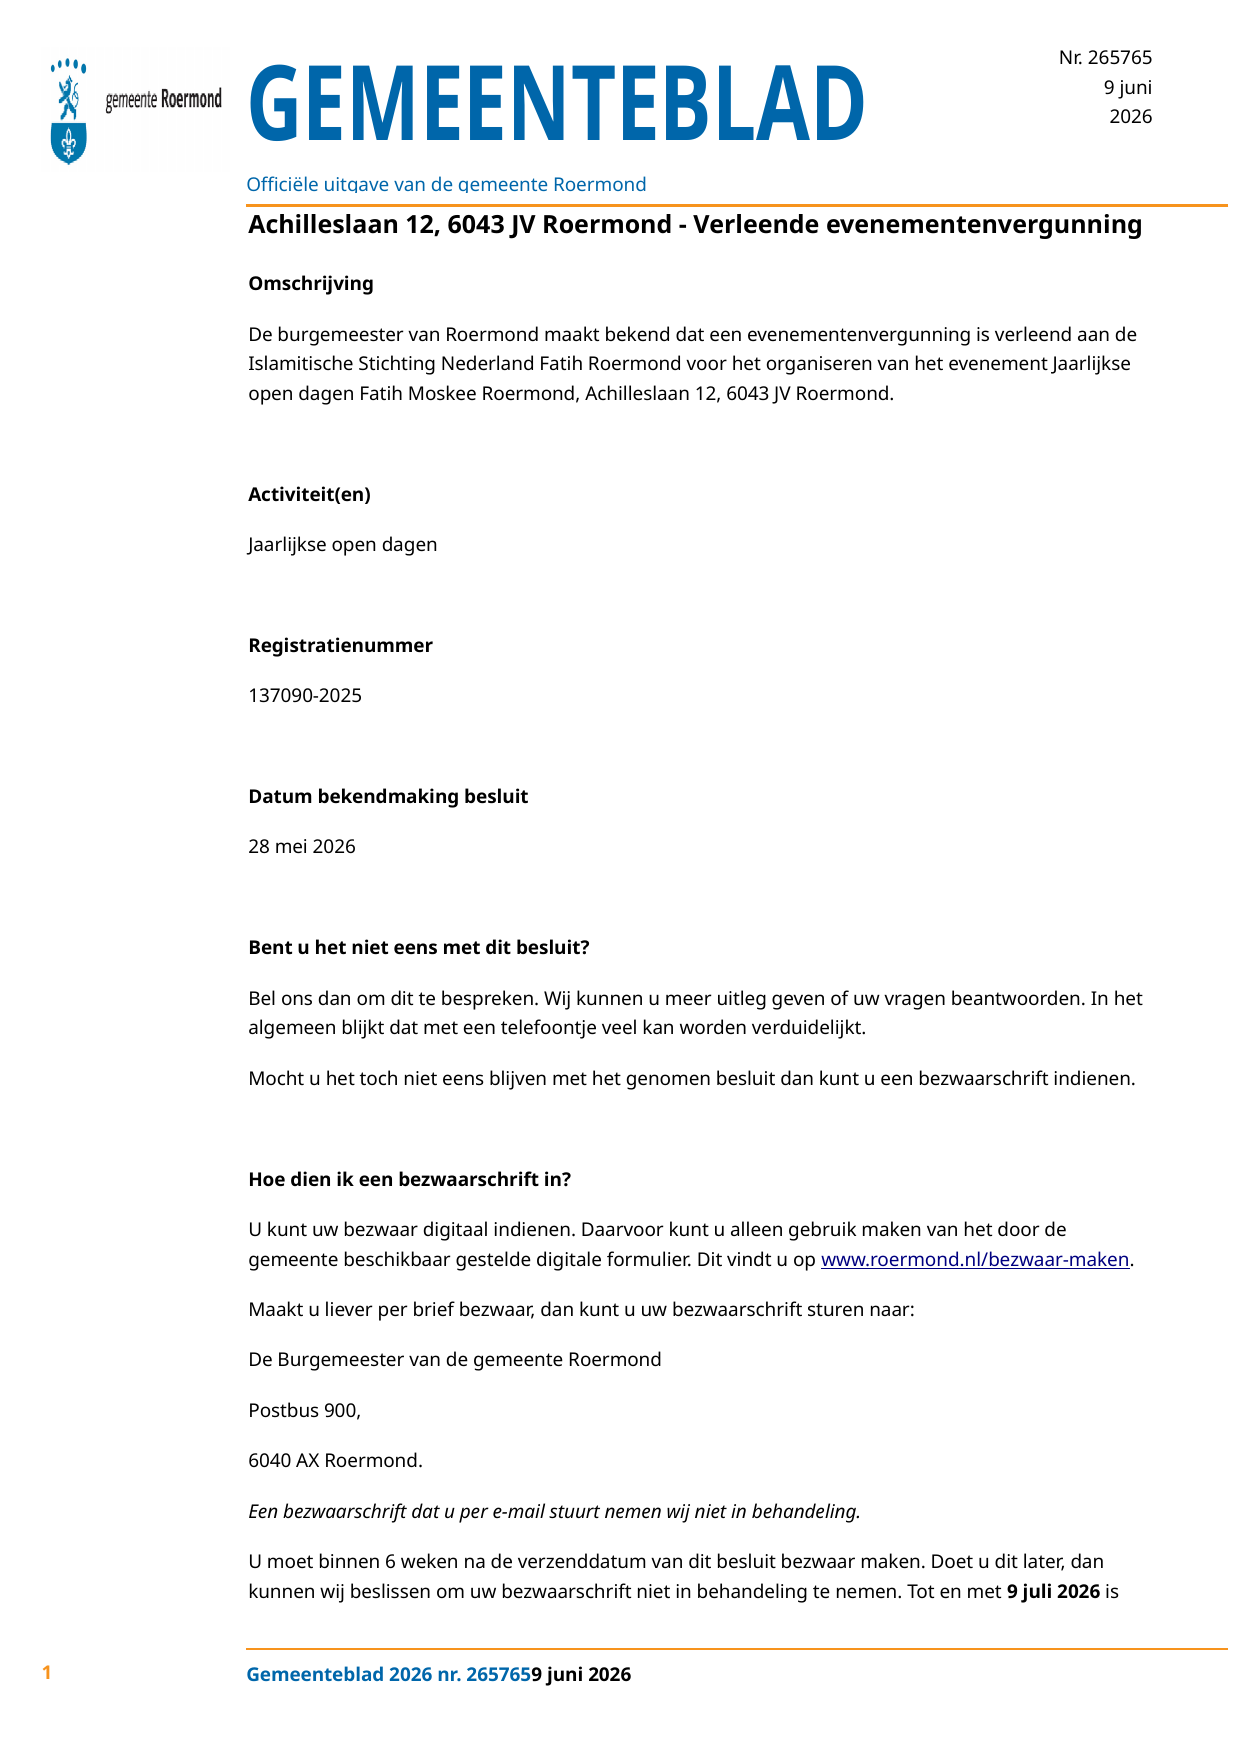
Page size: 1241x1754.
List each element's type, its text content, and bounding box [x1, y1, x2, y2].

text Omschrijving [248, 270, 1152, 296]
text Registratienummer [248, 632, 1152, 658]
text Hoe dien ik een bezwaarschrift in? [248, 1166, 1152, 1191]
text U moet binnen 6 weken na de verzenddatum van dit besluit bezwaar maken. Doet u dit later, dan kunnen wij beslissen om uw bezwaarschrift niet in behandeling te nemen. Tot en met 9 juli 2026 is [248, 1548, 1152, 1603]
text 137090-2025 [248, 682, 1152, 708]
text Postbus 900, [248, 1397, 1152, 1423]
text De Burgemeester van de gemeente Roermond [248, 1347, 1152, 1372]
text Datum bekendmaking besluit [248, 783, 1152, 809]
text U kunt uw bezwaar digitaal indienen. Daarvoor kunt u alleen gebruik maken van het door de gemeente beschikbaar gestelde digitale formulier. Dit vindt u op www.roermond.nl/bezwaar-maken. [248, 1216, 1152, 1271]
text Maakt u liever per brief bezwaar, dan kunt u uw bezwaarschrift sturen naar: [248, 1296, 1152, 1322]
text Mocht u het toch niet eens blijven met het genomen besluit dan kunt u een bezwaarschrift indienen. [248, 1065, 1152, 1091]
text 28 mei 2026 [248, 834, 1152, 859]
text Achilleslaan 12, 6043 JV Roermond - Verleende evenementenvergunning [248, 207, 1152, 241]
text Bel ons dan om dit te bespreken. Wij kunnen u meer uitleg geven of uw vragen beantwoorden. In het algemeen blijkt dat met een telefoontje veel kan worden verduidelijkt. [248, 985, 1152, 1040]
text De burgemeester van Roermond maakt bekend dat een evenementenvergunning is verleend aan de Islamitische Stichting Nederland Fatih Roermond voor het organiseren van het evenement Jaarlijkse open dagen Fatih Moskee Roermond, Achilleslaan 12, 6043 JV Roermond. [248, 321, 1152, 406]
text Activiteit(en) [248, 481, 1152, 506]
text 6040 AX Roermond. [248, 1447, 1152, 1473]
text Bent u het niet eens met dit besluit? [248, 934, 1152, 960]
text Een bezwaarschrift dat u per e-mail stuurt nemen wij niet in behandeling. [248, 1498, 1152, 1523]
picture [41, 47, 231, 172]
text Jaarlijkse open dagen [248, 531, 1152, 557]
